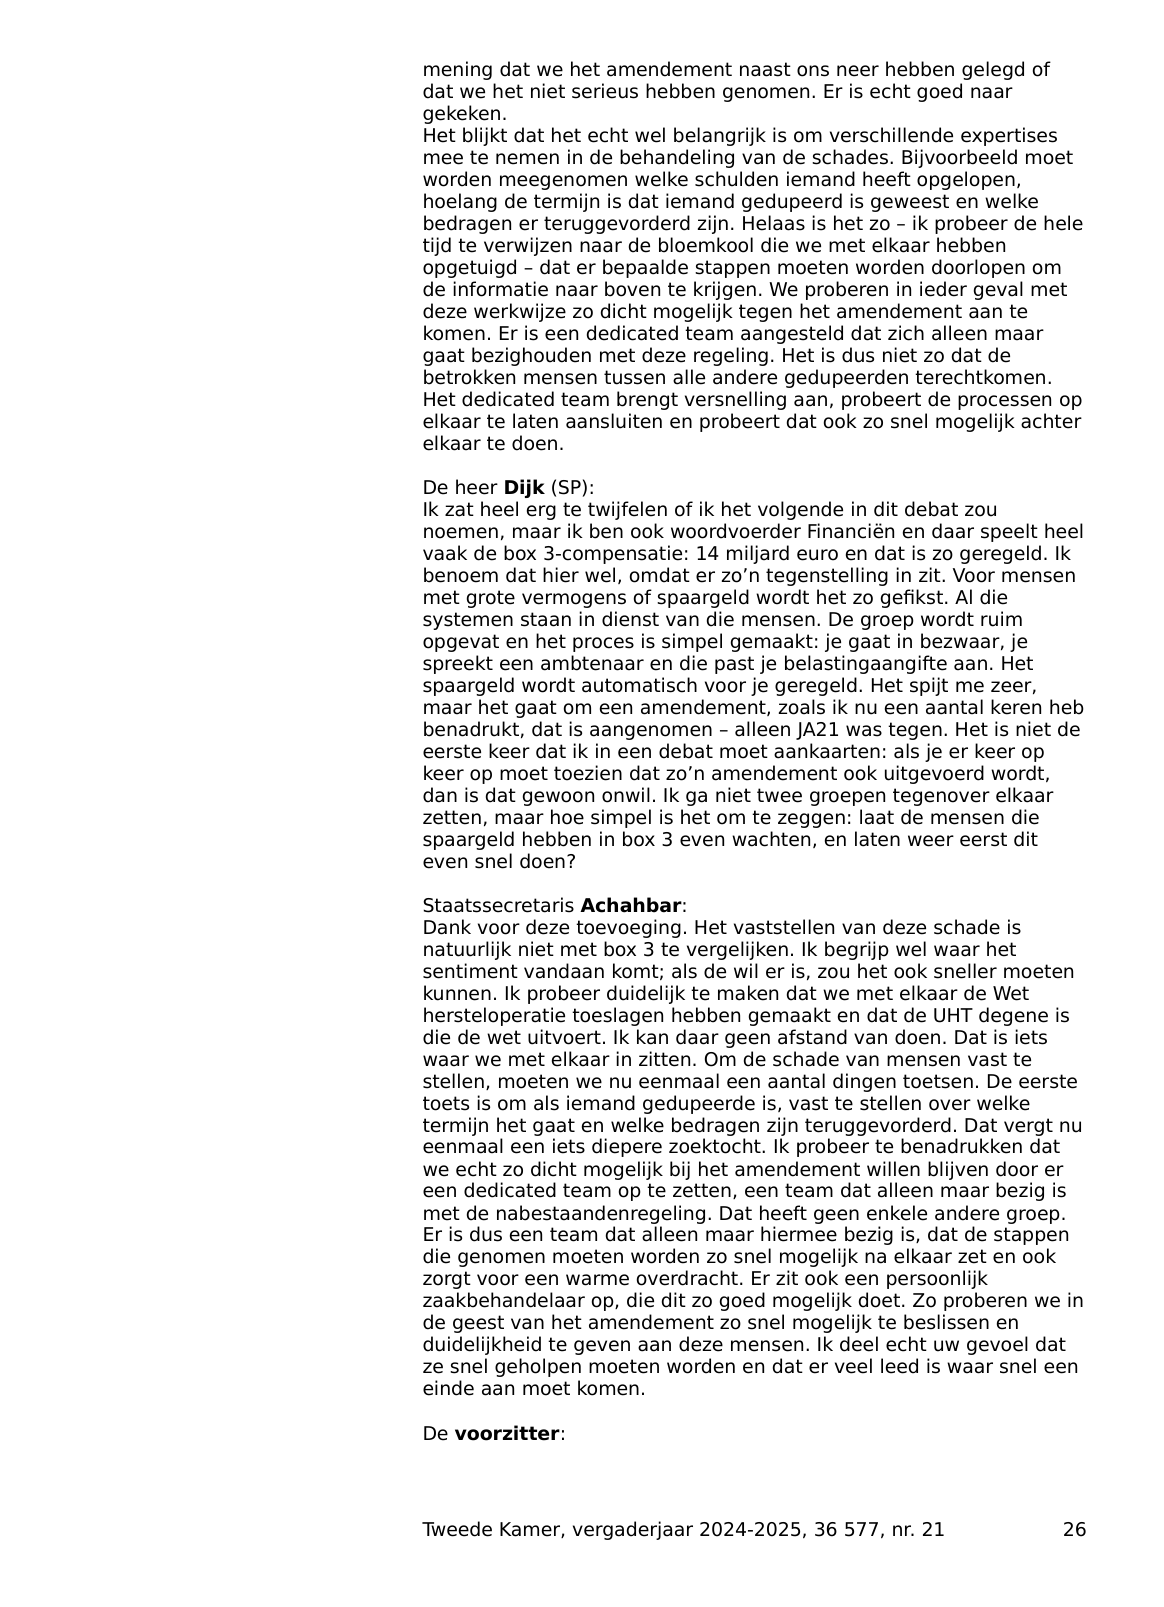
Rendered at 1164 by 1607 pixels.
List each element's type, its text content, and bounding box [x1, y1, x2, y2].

text De heer Dijk (SP): [422, 477, 1087, 499]
text Ik zat heel erg te twijfelen of ik het volgende in dit debat zou noemen, maar ik ben ook woordvoerder Financiën en daar speelt heel vaak de box 3-compensatie: 14 miljard euro en dat is zo geregeld. Ik benoem dat hier wel, omdat er zo’n tegenstelling in zit. Voor mensen met grote vermogens of spaargeld wordt het zo gefikst. Al die systemen staan in dienst van die mensen. De groep wordt ruim opgevat en het proces is simpel gemaakt: je gaat in bezwaar, je spreekt een ambtenaar en die past je belastingaangifte aan. Het spaargeld wordt automatisch voor je geregeld. Het spijt me zeer, maar het gaat om een amendement, zoals ik nu een aantal keren heb benadrukt, dat is aangenomen – alleen JA21 was tegen. Het is niet de eerste keer dat ik in een debat moet aankaarten: als je er keer op keer op moet toezien dat zo’n amendement ook uitgevoerd wordt, dan is dat gewoon onwil. Ik ga niet twee groepen tegenover elkaar zetten, maar hoe simpel is het om te zeggen: laat de mensen die spaargeld hebben in box 3 even wachten, en laten weer eerst dit even snel doen? [422, 499, 1087, 872]
text De voorzitter: [422, 1422, 1087, 1444]
text Het blijkt dat het echt wel belangrijk is om verschillende expertises mee te nemen in de behandeling van de schades. Bijvoorbeeld moet worden meegenomen welke schulden iemand heeft opgelopen, hoelang de termijn is dat iemand gedupeerd is geweest en welke bedragen er teruggevorderd zijn. Helaas is het zo – ik probeer de hele tijd te verwijzen naar de bloemkool die we met elkaar hebben opgetuigd – dat er bepaalde stappen moeten worden doorlopen om de informatie naar boven te krijgen. We proberen in ieder geval met deze werkwijze zo dicht mogelijk tegen het amendement aan te komen. Er is een dedicated team aangesteld dat zich alleen maar gaat bezighouden met deze regeling. Het is dus niet zo dat de betrokken mensen tussen alle andere gedupeerden terechtkomen. Het dedicated team brengt versnelling aan, probeert de processen op elkaar te laten aansluiten en probeert dat ook zo snel mogelijk achter elkaar te doen. [422, 125, 1087, 455]
text mening dat we het amendement naast ons neer hebben gelegd of dat we het niet serieus hebben genomen. Er is echt goed naar gekeken. [422, 59, 1087, 125]
text Dank voor deze toevoeging. Het vaststellen van deze schade is natuurlijk niet met box 3 te vergelijken. Ik begrijp wel waar het sentiment vandaan komt; als de wil er is, zou het ook sneller moeten kunnen. Ik probeer duidelijk te maken dat we met elkaar de Wet hersteloperatie toeslagen hebben gemaakt en dat de UHT degene is die de wet uitvoert. Ik kan daar geen afstand van doen. Dat is iets waar we met elkaar in zitten. Om de schade van mensen vast te stellen, moeten we nu eenmaal een aantal dingen toetsen. De eerste toets is om als iemand gedupeerde is, vast te stellen over welke termijn het gaat en welke bedragen zijn teruggevorderd. Dat vergt nu eenmaal een iets diepere zoektocht. Ik probeer te benadrukken dat we echt zo dicht mogelijk bij het amendement willen blijven door er een dedicated team op te zetten, een team dat alleen maar bezig is met de nabestaandenregeling. Dat heeft geen enkele andere groep. Er is dus een team dat alleen maar hiermee bezig is, dat de stappen die genomen moeten worden zo snel mogelijk na elkaar zet en ook zorgt voor een warme overdracht. Er zit ook een persoonlijk zaakbehandelaar op, die dit zo goed mogelijk doet. Zo proberen we in de geest van het amendement zo snel mogelijk te beslissen en duidelijkheid te geven aan deze mensen. Ik deel echt uw gevoel dat ze snel geholpen moeten worden en dat er veel leed is waar snel een einde aan moet komen. [422, 917, 1087, 1400]
text Staatssecretaris Achahbar: [422, 895, 1087, 917]
